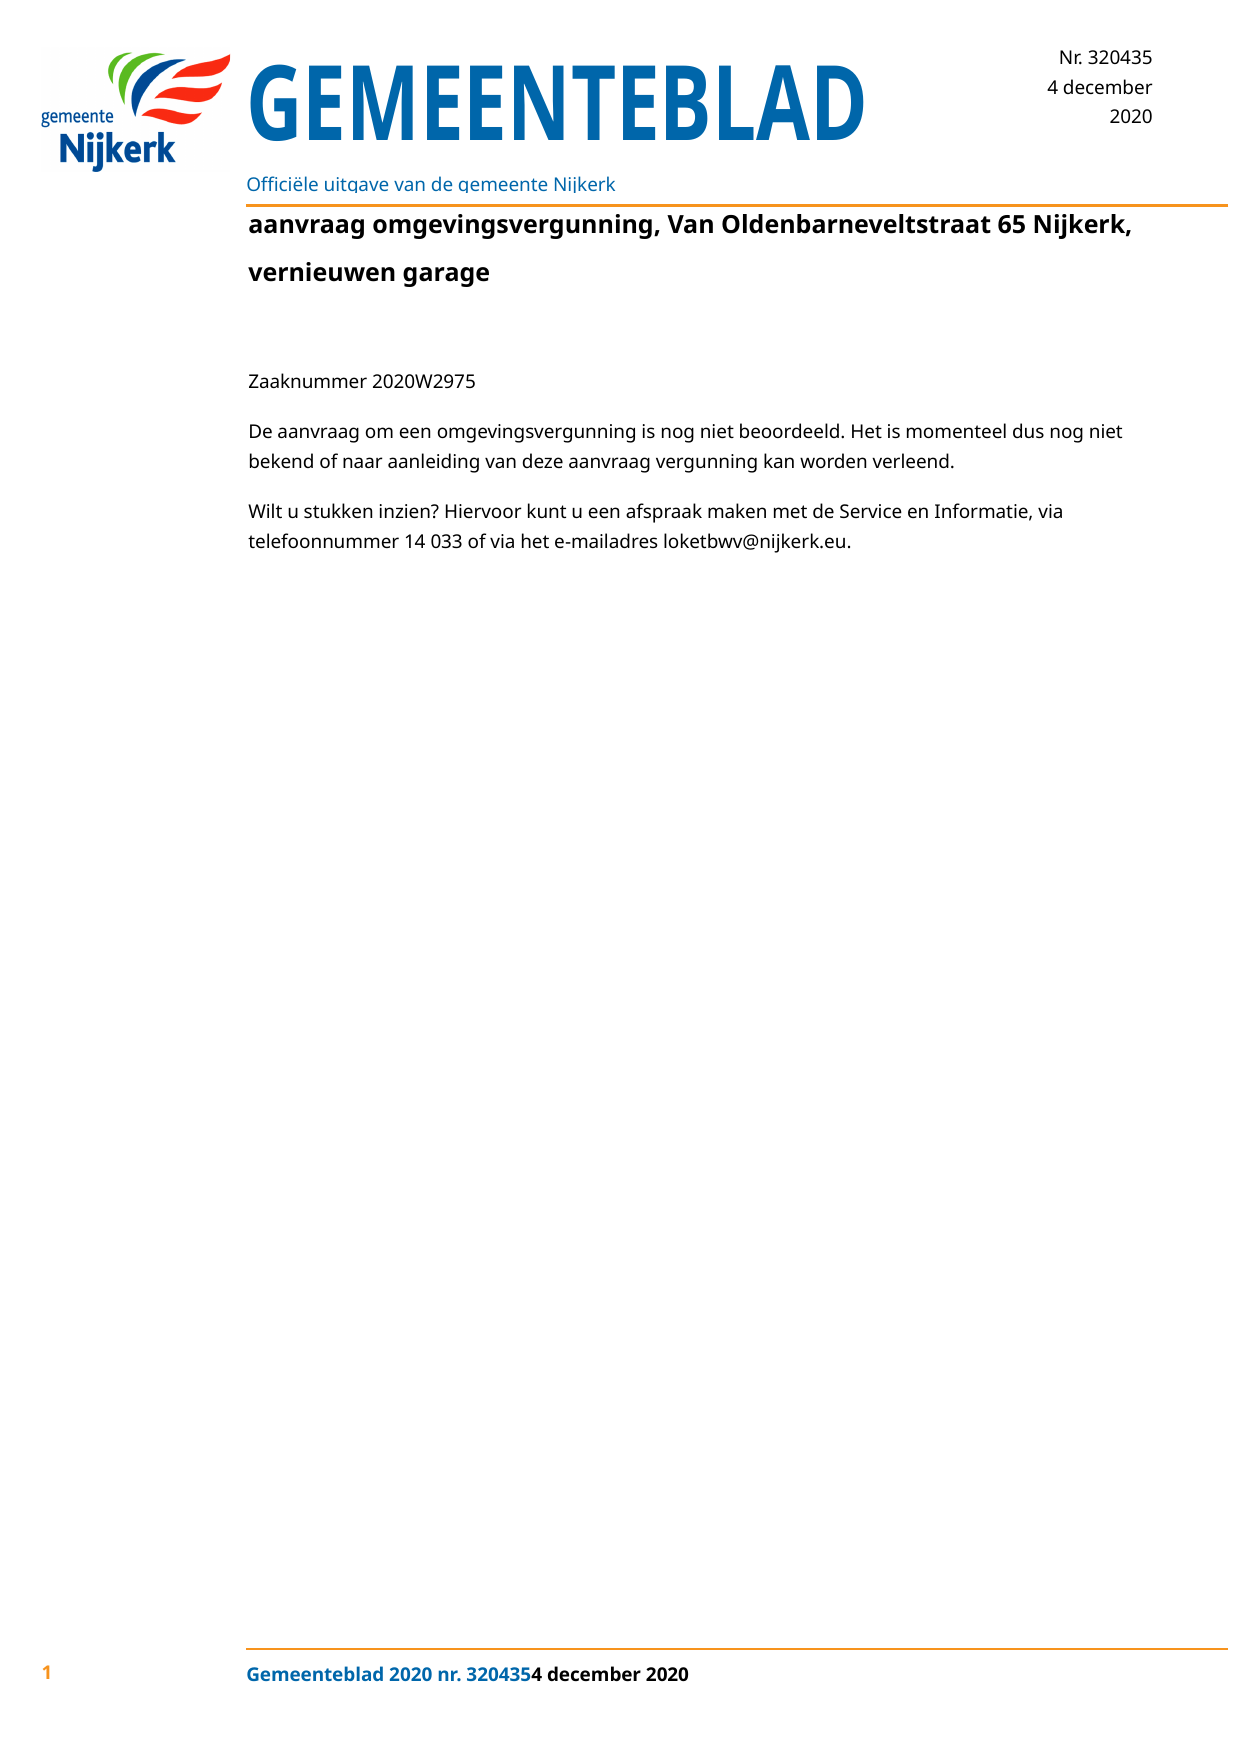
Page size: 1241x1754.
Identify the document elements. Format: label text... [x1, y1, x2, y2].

text Wilt u stukken inzien? Hiervoor kunt u een afspraak maken met de Service en Informatie, via telefoonnummer 14 033 of via het e-mailadres loketbwv@nijkerk.eu. [248, 499, 1152, 554]
text aanvraag omgevingsvergunning, Van Oldenbarneveltstraat 65 Nijkerk, vernieuwen garage [248, 207, 1152, 288]
text De aanvraag om een omgevingsvergunning is nog niet beoordeeld. Het is momenteel dus nog niet bekend of naar aanleiding van deze aanvraag vergunning kan worden verleend. [248, 419, 1152, 474]
picture [41, 47, 231, 172]
text Zaaknummer 2020W2975 [248, 368, 1152, 394]
